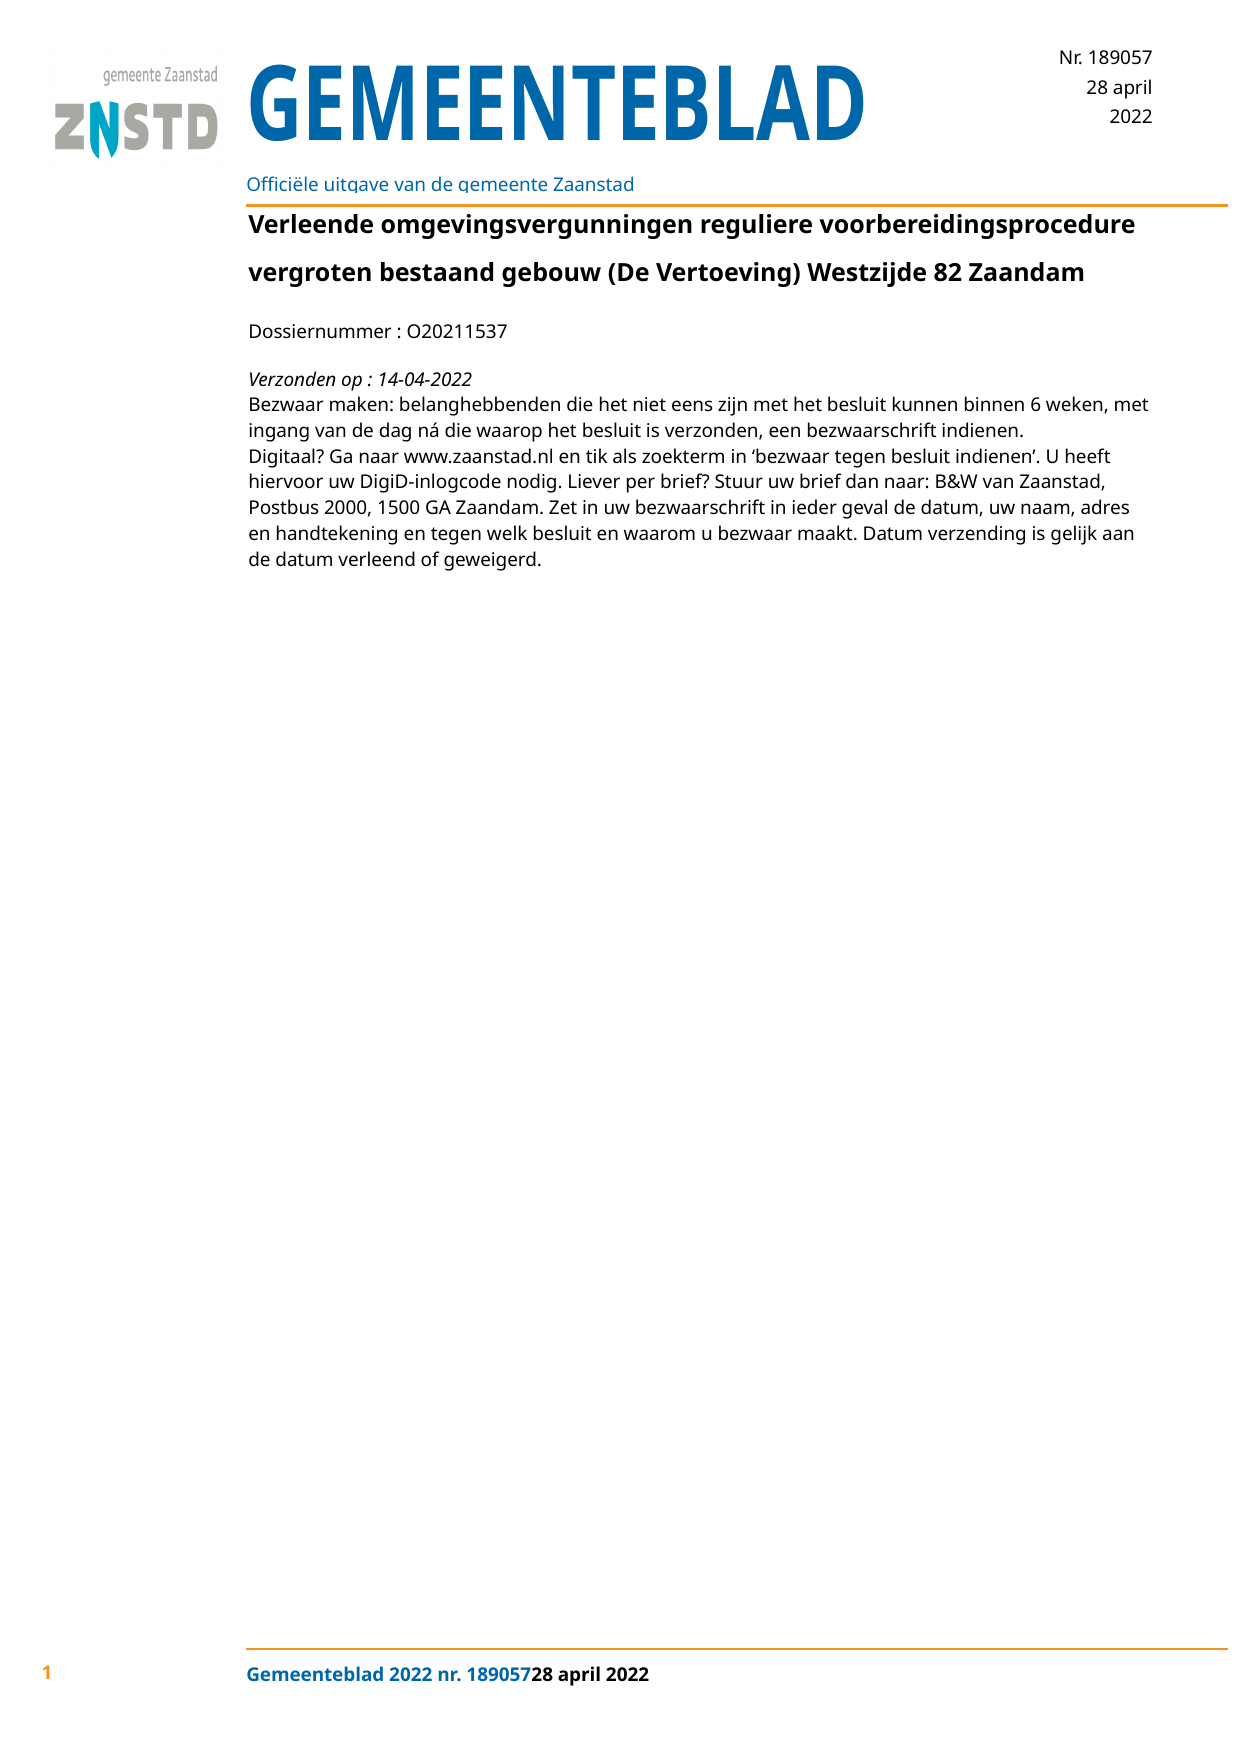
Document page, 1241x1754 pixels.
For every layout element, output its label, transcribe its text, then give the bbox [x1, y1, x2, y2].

text Verzonden op : 14-04-2022 [248, 366, 1152, 391]
text Dossiernummer : O20211537 [248, 318, 1152, 344]
picture [41, 47, 231, 172]
text Digitaal? Ga naar www.zaanstad.nl en tik als zoekterm in ‘bezwaar tegen besluit indienen’. U heeft hiervoor uw DigiD-inlogcode nodig. Liever per brief? Stuur uw brief dan naar: B&W van Zaanstad, Postbus 2000, 1500 GA Zaandam. Zet in uw bezwaarschrift in ieder geval de datum, uw naam, adres en handtekening en tegen welk besluit en waarom u bezwaar maakt. Datum verzending is gelijk aan de datum verleend of geweigerd. [248, 443, 1152, 572]
text Verleende omgevingsvergunningen reguliere voorbereidingsprocedure vergroten bestaand gebouw (De Vertoeving) Westzijde 82 Zaandam [248, 207, 1152, 288]
text Bezwaar maken: belanghebbenden die het niet eens zijn met het besluit kunnen binnen 6 weken, met ingang van de dag ná die waarop het besluit is verzonden, een bezwaarschrift indienen. [248, 391, 1152, 443]
